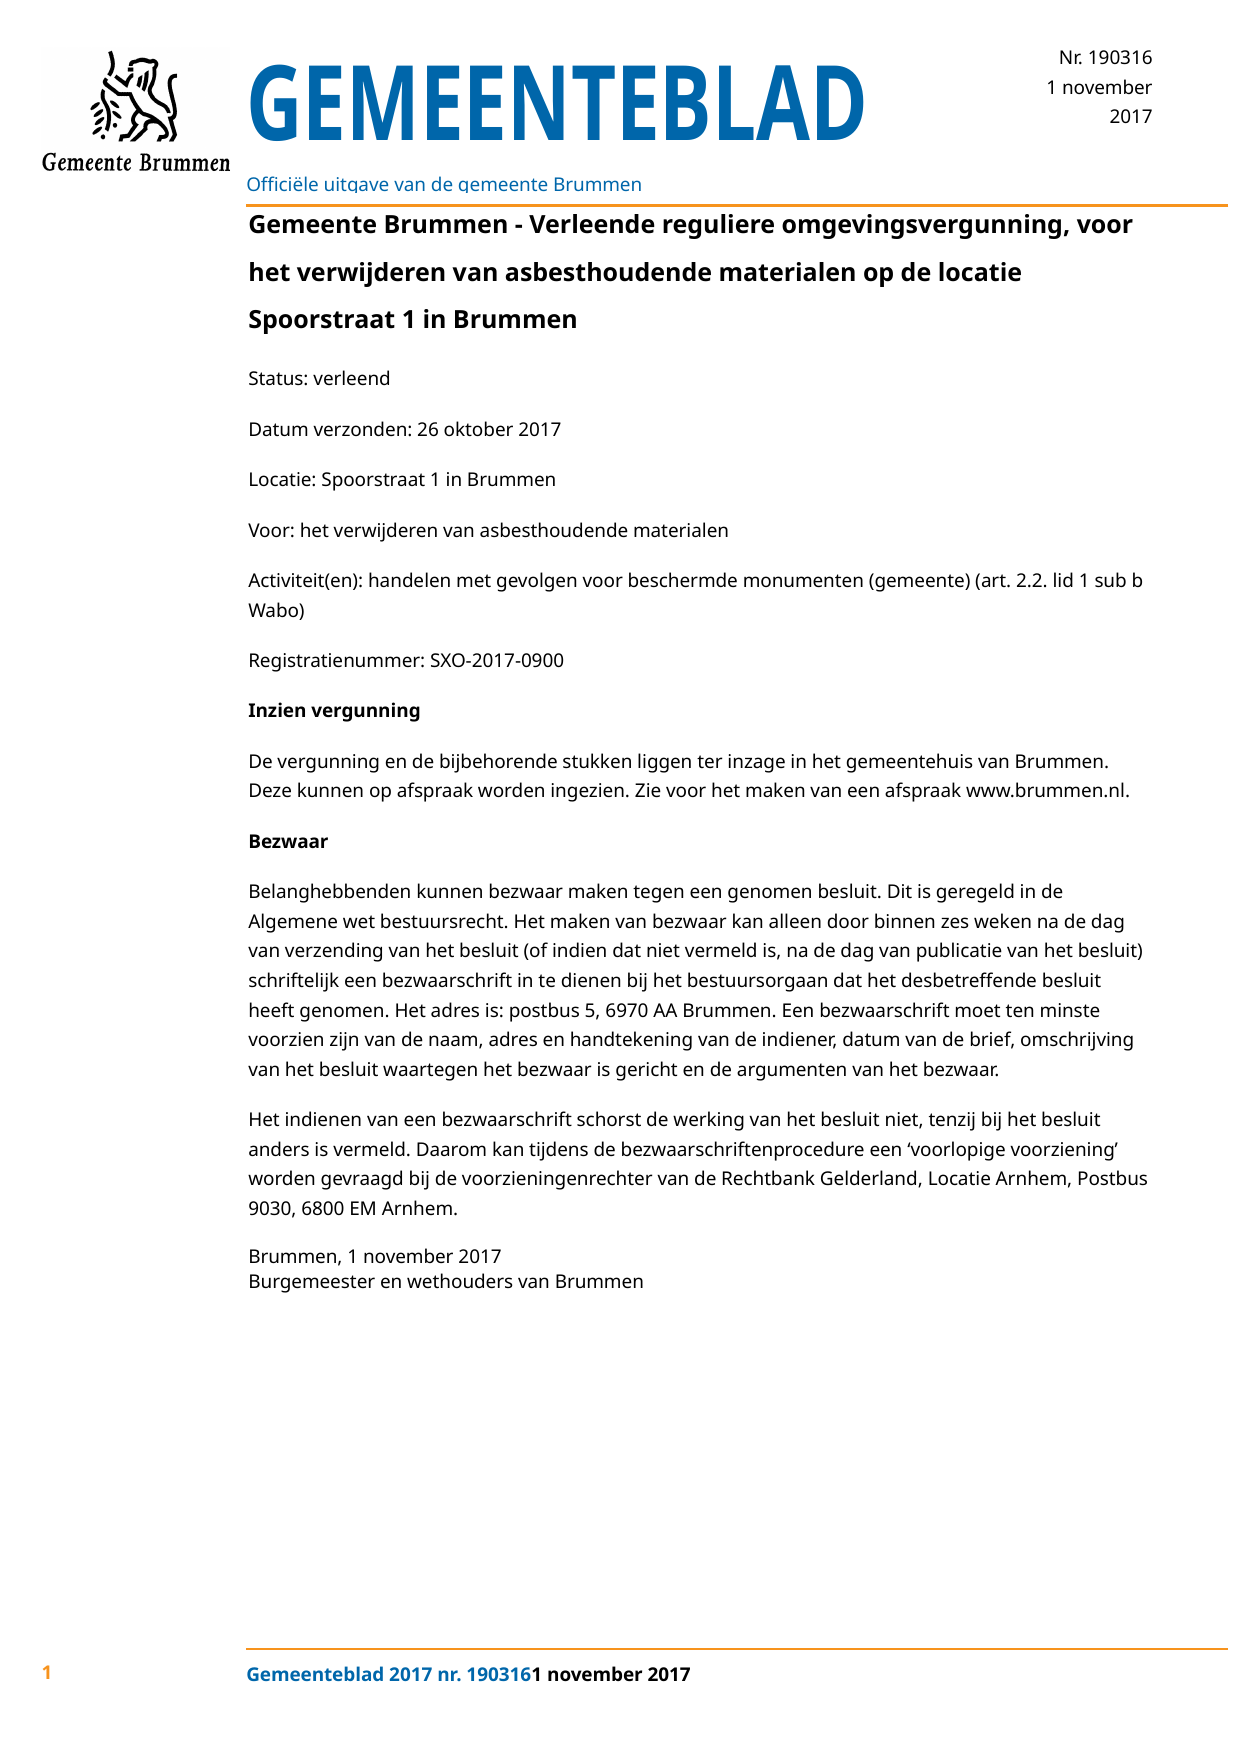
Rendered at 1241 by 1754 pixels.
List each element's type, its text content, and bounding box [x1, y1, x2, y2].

text Activiteit(en): handelen met gevolgen voor beschermde monumenten (gemeente) (art. 2.2. lid 1 sub b Wabo) [248, 567, 1152, 622]
text De vergunning en de bijbehorende stukken liggen ter inzage in het gemeentehuis van Brummen. Deze kunnen op afspraak worden ingezien. Zie voor het maken van een afspraak www.brummen.nl. [248, 748, 1152, 803]
text Gemeente Brummen - Verleende reguliere omgevingsvergunning, voor het verwijderen van asbesthoudende materialen op de locatie Spoorstraat 1 in Brummen [248, 207, 1152, 336]
picture [41, 47, 231, 172]
text Bezwaar [248, 828, 1152, 854]
text Het indienen van een bezwaarschrift schorst de werking van het besluit niet, tenzij bij het besluit anders is vermeld. Daarom kan tijdens de bezwaarschriftenprocedure een ‘voorlopige voorziening’ worden gevraagd bij de voorzieningenrechter van de Rechtbank Gelderland, Locatie Arnhem, Postbus 9030, 6800 EM Arnhem. [248, 1106, 1152, 1221]
text Burgemeester en wethouders van Brummen [248, 1269, 1152, 1294]
text Brummen, 1 november 2017 [248, 1243, 1152, 1269]
text Registratienummer: SXO-2017-0900 [248, 647, 1152, 673]
text Locatie: Spoorstraat 1 in Brummen [248, 466, 1152, 492]
text Belanghebbenden kunnen bezwaar maken tegen een genomen besluit. Dit is geregeld in de Algemene wet bestuursrecht. Het maken van bezwaar kan alleen door binnen zes weken na de dag van verzending van het besluit (of indien dat niet vermeld is, na de dag van publicatie van het besluit) schriftelijk een bezwaarschrift in te dienen bij het bestuursorgaan dat het desbetreffende besluit heeft genomen. Het adres is: postbus 5, 6970 AA Brummen. Een bezwaarschrift moet ten minste voorzien zijn van de naam, adres en handtekening van de indiener, datum van de brief, omschrijving van het besluit waartegen het bezwaar is gericht en de argumenten van het bezwaar. [248, 878, 1152, 1082]
text Status: verleend [248, 366, 1152, 391]
text Voor: het verwijderen van asbesthoudende materialen [248, 517, 1152, 542]
text Datum verzonden: 26 oktober 2017 [248, 416, 1152, 442]
text Inzien vergunning [248, 698, 1152, 723]
